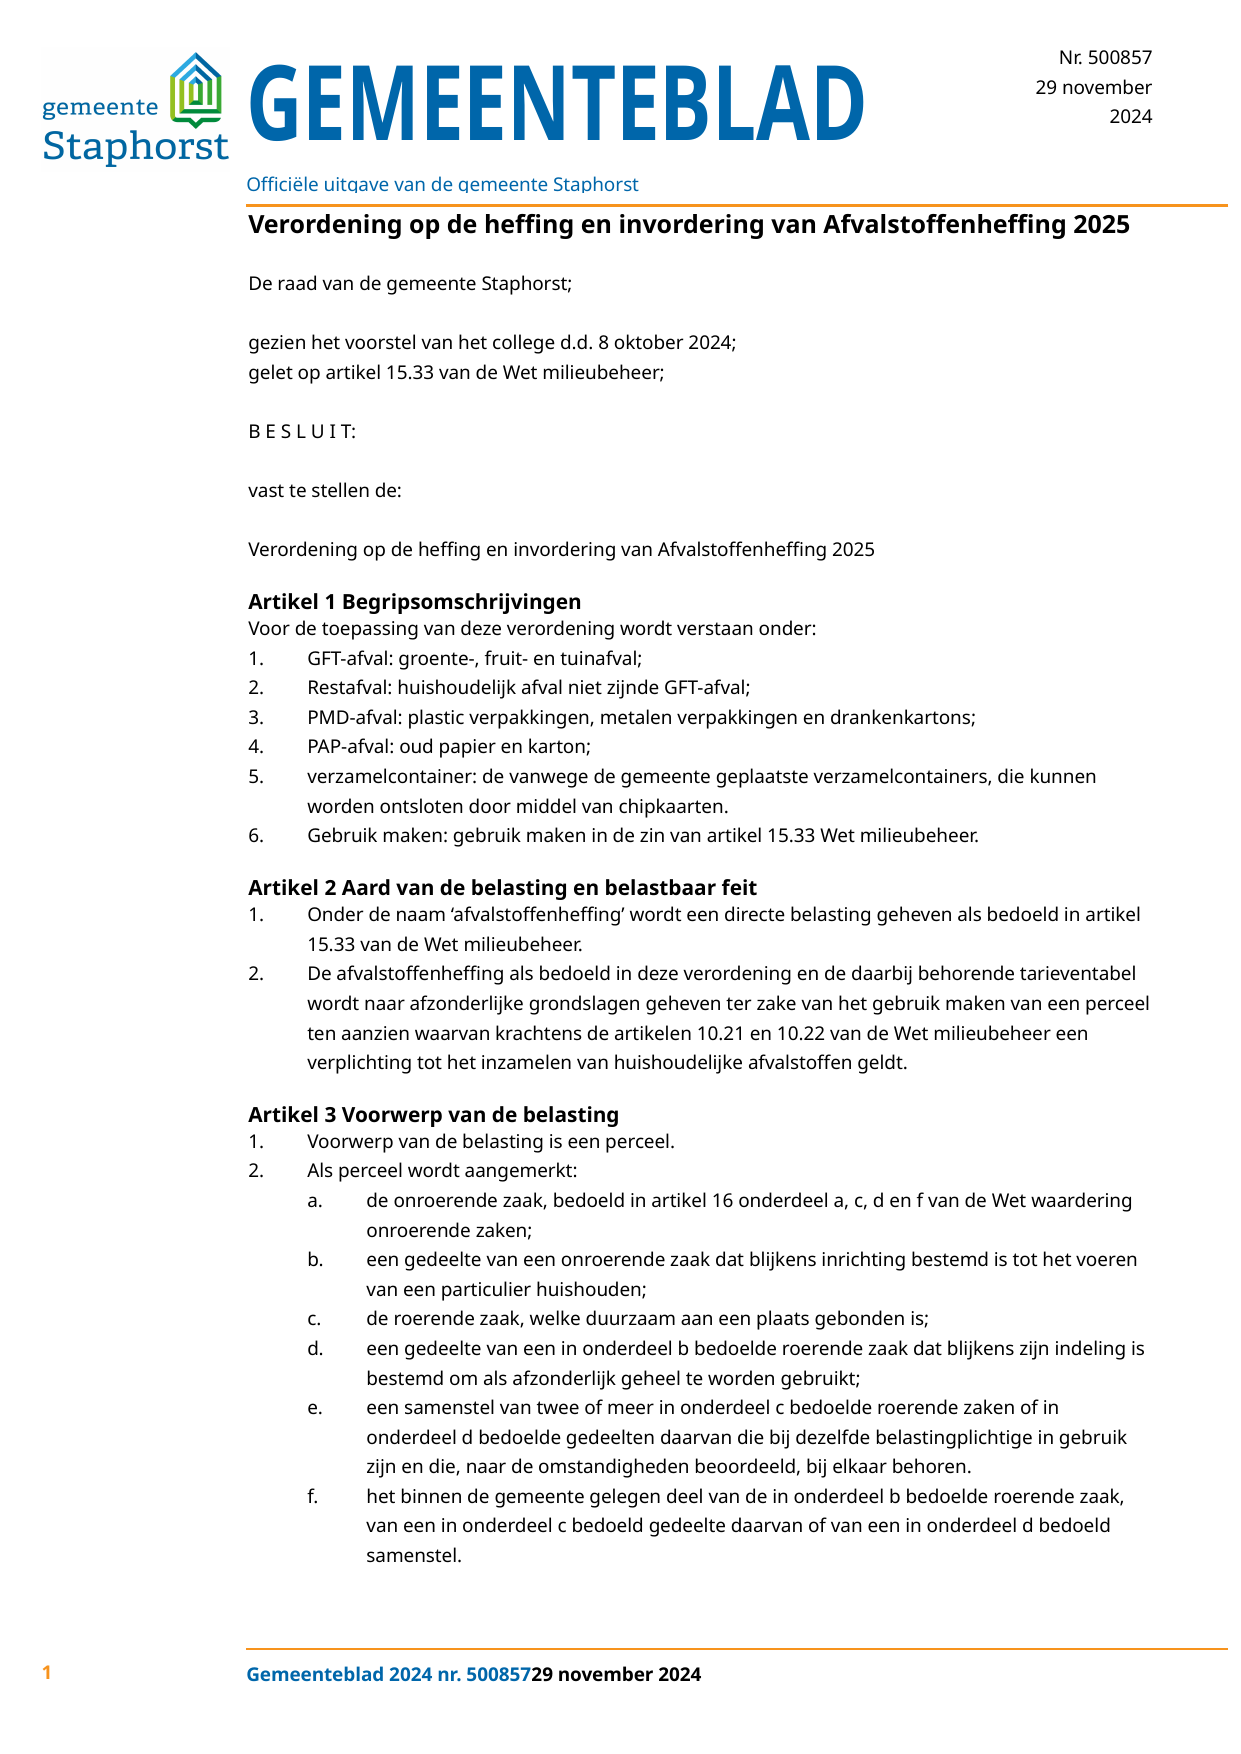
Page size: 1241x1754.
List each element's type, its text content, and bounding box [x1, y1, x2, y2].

text Verordening op de heffing en invordering van Afvalstoffenheffing 2025 [248, 537, 1152, 562]
text vast te stellen de: [248, 477, 1152, 503]
picture [41, 47, 231, 172]
list Als perceel wordt aangemerkt: [248, 1158, 1152, 1183]
list de roerende zaak, welke duurzaam aan een plaats gebonden is; [307, 1306, 1152, 1331]
list een samenstel van twee of meer in onderdeel c bedoelde roerende zaken of in onderdeel d bedoelde gedeelten daarvan die bij dezelfde belastingplichtige in gebruik zijn en die, naar de omstandigheden beoordeeld, bij elkaar behoren. [307, 1394, 1152, 1479]
list PMD-afval: plastic verpakkingen, metalen verpakkingen en drankenkartons; [248, 704, 1152, 730]
text Artikel 1 Begripsomschrijvingen [248, 587, 1152, 615]
text Verordening op de heffing en invordering van Afvalstoffenheffing 2025 [248, 207, 1152, 241]
text Voor de toepassing van deze verordening wordt verstaan onder: [248, 615, 1152, 641]
list Restafval: huishoudelijk afval niet zijnde GFT-afval; [248, 674, 1152, 700]
text gelet op artikel 15.33 van de Wet milieubeheer; [248, 359, 1152, 385]
list PAP-afval: oud papier en karton; [248, 734, 1152, 759]
list GFT-afval: groente-, fruit- en tuinafval; [248, 645, 1152, 671]
list Onder de naam ‘afvalstoffenheffing’ wordt een directe belasting geheven als bedoeld in artikel 15.33 van de Wet milieubeheer. [248, 901, 1152, 957]
list De afvalstoffenheffing als bedoeld in deze verordening en de daarbij behorende tarieventabel wordt naar afzonderlijke grondslagen geheven ter zake van het gebruik maken van een perceel ten aanzien waarvan krachtens de artikelen 10.21 en 10.22 van de Wet milieubeheer een verplichting tot het inzamelen van huishoudelijke afvalstoffen geldt. [248, 961, 1152, 1075]
text Artikel 2 Aard van de belasting en belastbaar feit [248, 873, 1152, 901]
list verzamelcontainer: de vanwege de gemeente geplaatste verzamelcontainers, die kunnen worden ontsloten door middel van chipkaarten. [248, 763, 1152, 819]
list een gedeelte van een in onderdeel b bedoelde roerende zaak dat blijkens zijn indeling is bestemd om als afzonderlijk geheel te worden gebruikt; [307, 1335, 1152, 1391]
list een gedeelte van een onroerende zaak dat blijkens inrichting bestemd is tot het voeren van een particulier huishouden; [307, 1246, 1152, 1302]
list Voorwerp van de belasting is een perceel. [248, 1128, 1152, 1154]
text gezien het voorstel van het college d.d. 8 oktober 2024; [248, 329, 1152, 355]
text De raad van de gemeente Staphorst; [248, 270, 1152, 296]
text Artikel 3 Voorwerp van de belasting [248, 1100, 1152, 1128]
list Gebruik maken: gebruik maken in de zin van artikel 15.33 Wet milieubeheer. [248, 822, 1152, 848]
list het binnen de gemeente gelegen deel van de in onderdeel b bedoelde roerende zaak, van een in onderdeel c bedoeld gedeelte daarvan of van een in onderdeel d bedoeld samenstel. [307, 1483, 1152, 1568]
list de onroerende zaak, bedoeld in artikel 16 onderdeel a, c, d en f van de Wet waardering onroerende zaken; [307, 1187, 1152, 1243]
text B E S L U I T: [248, 418, 1152, 444]
